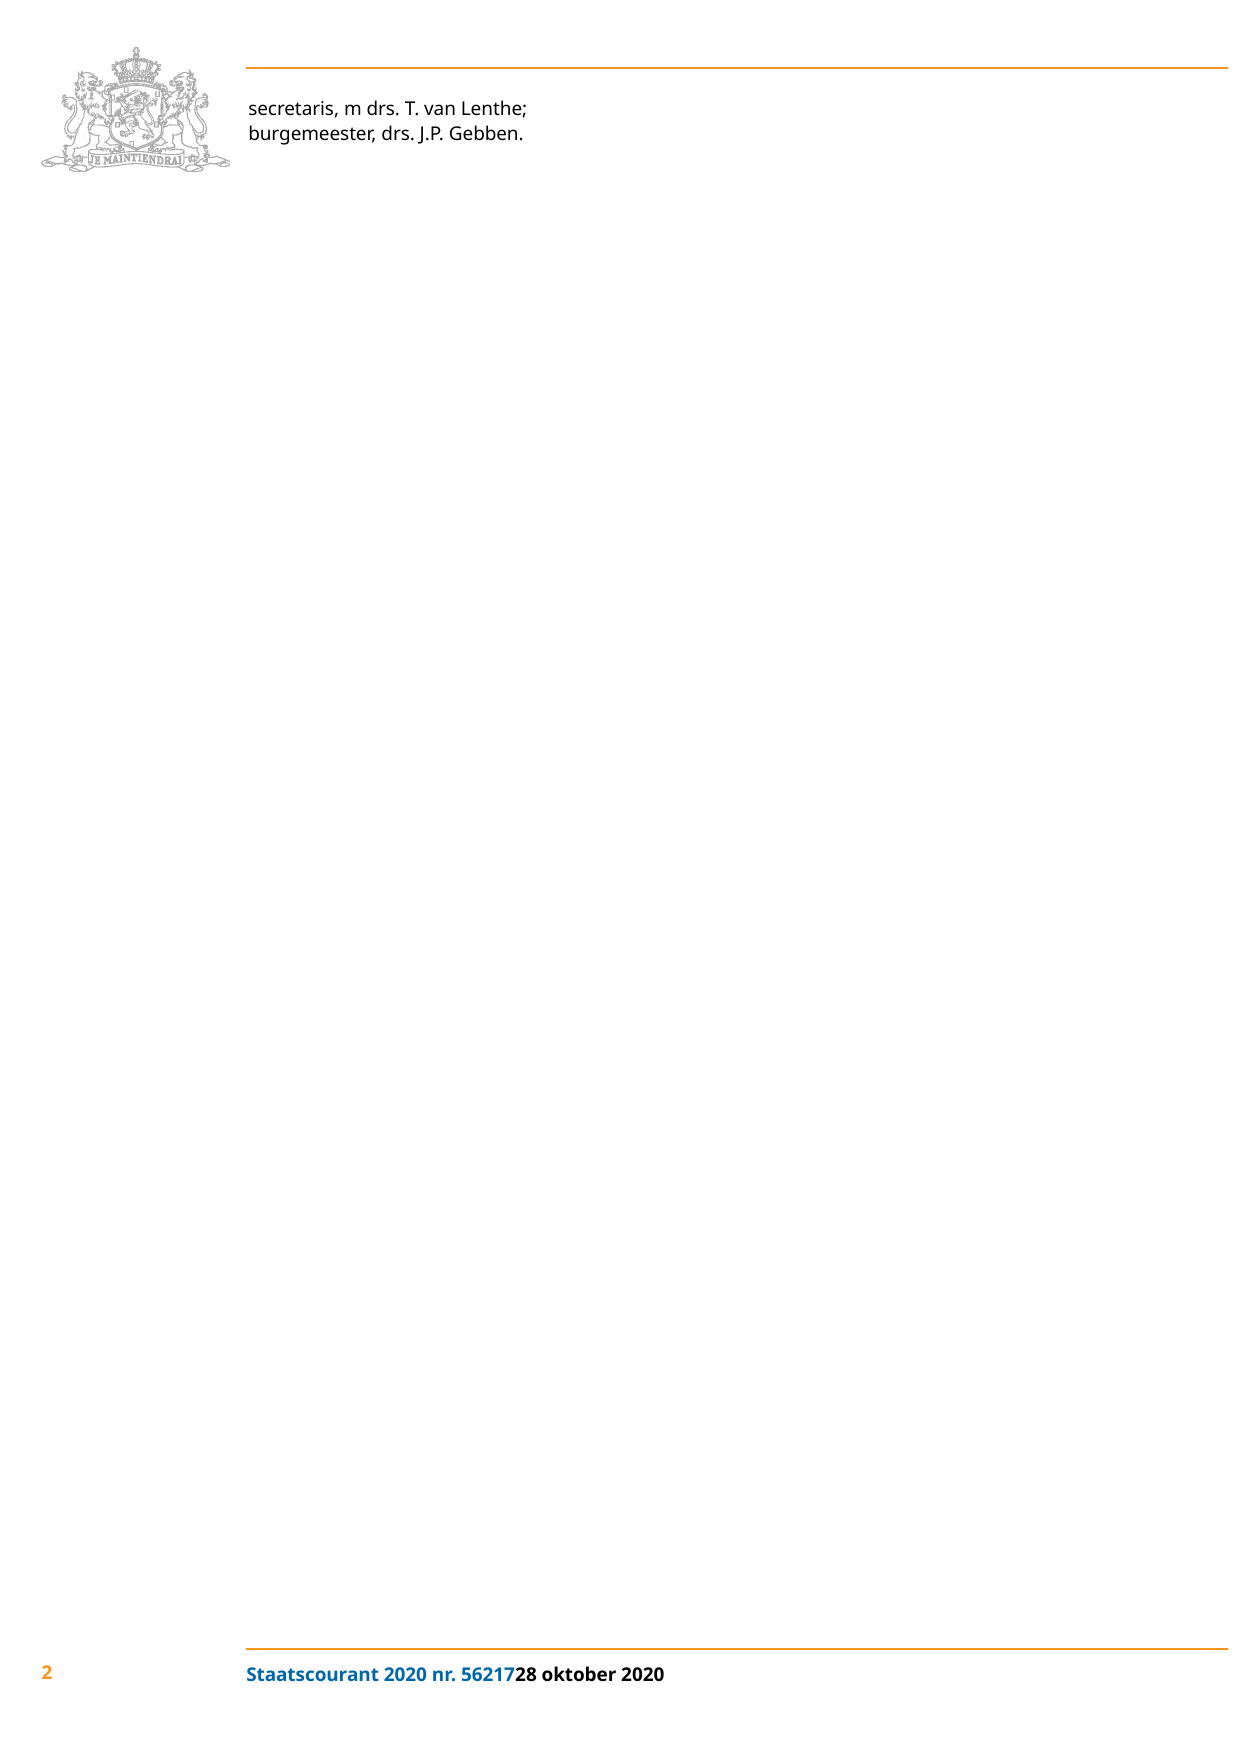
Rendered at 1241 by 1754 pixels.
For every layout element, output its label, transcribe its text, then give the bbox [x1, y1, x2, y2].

picture [41, 47, 231, 172]
text secretaris, m drs. T. van Lenthe; [248, 95, 1152, 121]
text burgemeester, drs. J.P. Gebben. [248, 121, 1152, 146]
